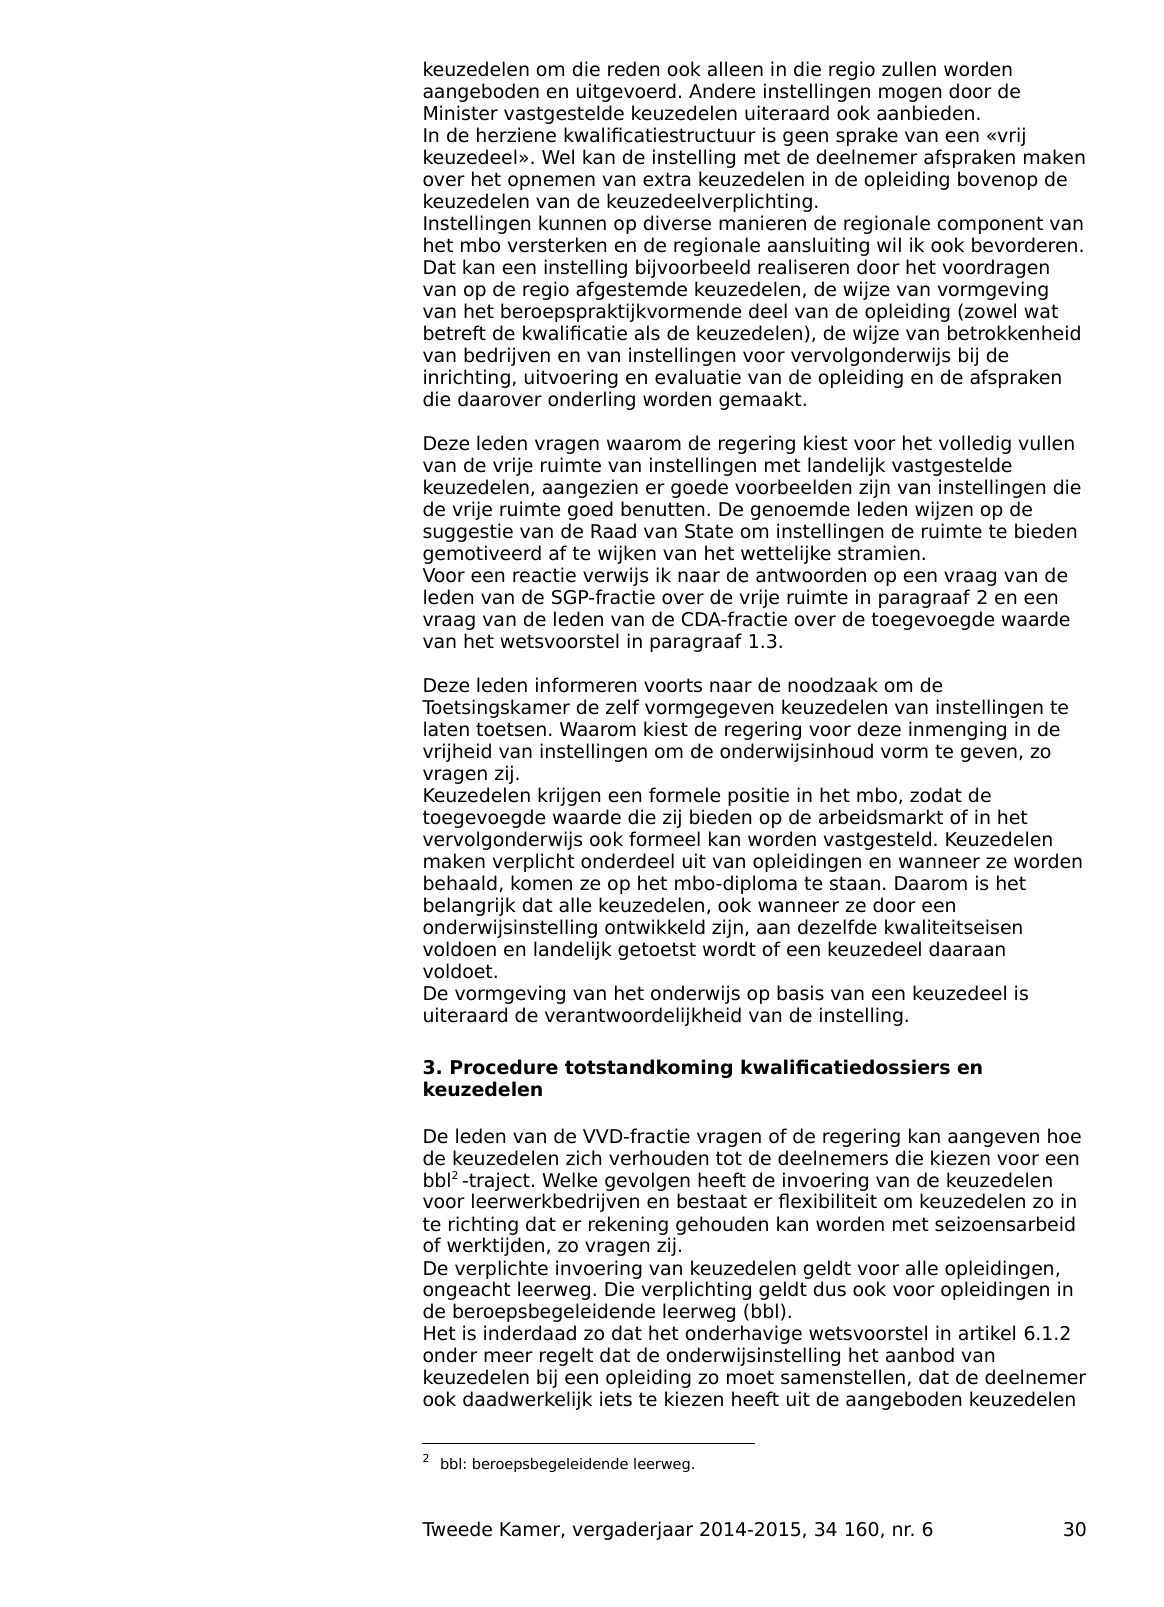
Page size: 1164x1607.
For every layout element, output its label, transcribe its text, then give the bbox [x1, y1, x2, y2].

subtitle 3. Procedure totstandkoming kwalificatiedossiers en keuzedelen [422, 1057, 1087, 1101]
text De verplichte invoering van keuzedelen geldt voor alle opleidingen, ongeacht leerweg. Die verplichting geldt dus ook voor opleidingen in de beroepsbegeleidende leerweg (bbl). [422, 1257, 1087, 1323]
text Deze leden vragen waarom de regering kiest voor het volledig vullen van de vrije ruimte van instellingen met landelijk vastgestelde keuzedelen, aangezien er goede voorbeelden zijn van instellingen die de vrije ruimte goed benutten. De genoemde leden wijzen op de suggestie van de Raad van State om instellingen de ruimte te bieden gemotiveerd af te wijken van het wettelijke stramien. [422, 433, 1087, 565]
text Voor een reactie verwijs ik naar de antwoorden op een vraag van de leden van de SGP-fractie over de vrije ruimte in paragraaf 2 en een vraag van de leden van de CDA-fractie over de toegevoegde waarde van het wetsvoorstel in paragraaf 1.3. [422, 565, 1087, 653]
text keuzedelen om die reden ook alleen in die regio zullen worden aangeboden en uitgevoerd. Andere instellingen mogen door de Minister vastgestelde keuzedelen uiteraard ook aanbieden. [422, 59, 1087, 125]
text Deze leden informeren voorts naar de noodzaak om de Toetsingskamer de zelf vormgegeven keuzedelen van instellingen te laten toetsen. Waarom kiest de regering voor deze inmenging in de vrijheid van instellingen om de onderwijsinhoud vorm te geven, zo vragen zij. [422, 675, 1087, 785]
text Instellingen kunnen op diverse manieren de regionale component van het mbo versterken en de regionale aansluiting wil ik ook bevorderen. Dat kan een instelling bijvoorbeeld realiseren door het voordragen van op de regio afgestemde keuzedelen, de wijze van vormgeving van het beroepspraktijkvormende deel van de opleiding (zowel wat betreft de kwalificatie als de keuzedelen), de wijze van betrokkenheid van bedrijven en van instellingen voor vervolgonderwijs bij de inrichting, uitvoering en evaluatie van de opleiding en de afspraken die daarover onderling worden gemaakt. [422, 213, 1087, 411]
text De vormgeving van het onderwijs op basis van een keuzedeel is uiteraard de verantwoordelijkheid van de instelling. [422, 983, 1087, 1027]
text Het is inderdaad zo dat het onderhavige wetsvoorstel in artikel 6.1.2 onder meer regelt dat de onderwijsinstelling het aanbod van keuzedelen bij een opleiding zo moet samenstellen, dat de deelnemer ook daadwerkelijk iets te kiezen heeft uit de aangeboden keuzedelen [422, 1323, 1087, 1411]
text bbl: beroepsbegeleidende leerweg. [422, 1452, 1087, 1474]
text In de herziene kwalificatiestructuur is geen sprake van een «vrij keuzedeel». Wel kan de instelling met de deelnemer afspraken maken over het opnemen van extra keuzedelen in de opleiding bovenop de keuzedelen van de keuzedeelverplichting. [422, 125, 1087, 213]
text Keuzedelen krijgen een formele positie in het mbo, zodat de toegevoegde waarde die zij bieden op de arbeidsmarkt of in het vervolgonderwijs ook formeel kan worden vastgesteld. Keuzedelen maken verplicht onderdeel uit van opleidingen en wanneer ze worden behaald, komen ze op het mbo-diploma te staan. Daarom is het belangrijk dat alle keuzedelen, ook wanneer ze door een onderwijsinstelling ontwikkeld zijn, aan dezelfde kwaliteitseisen voldoen en landelijk getoetst wordt of een keuzedeel daaraan voldoet. [422, 785, 1087, 983]
text De leden van de VVD-fractie vragen of de regering kan aangeven hoe de keuzedelen zich verhouden tot de deelnemers die kiezen voor een bbl-traject. Welke gevolgen heeft de invoering van de keuzedelen voor leerwerkbedrijven en bestaat er flexibiliteit om keuzedelen zo in te richting dat er rekening gehouden kan worden met seizoensarbeid of werktijden, zo vragen zij. [422, 1126, 1087, 1257]
